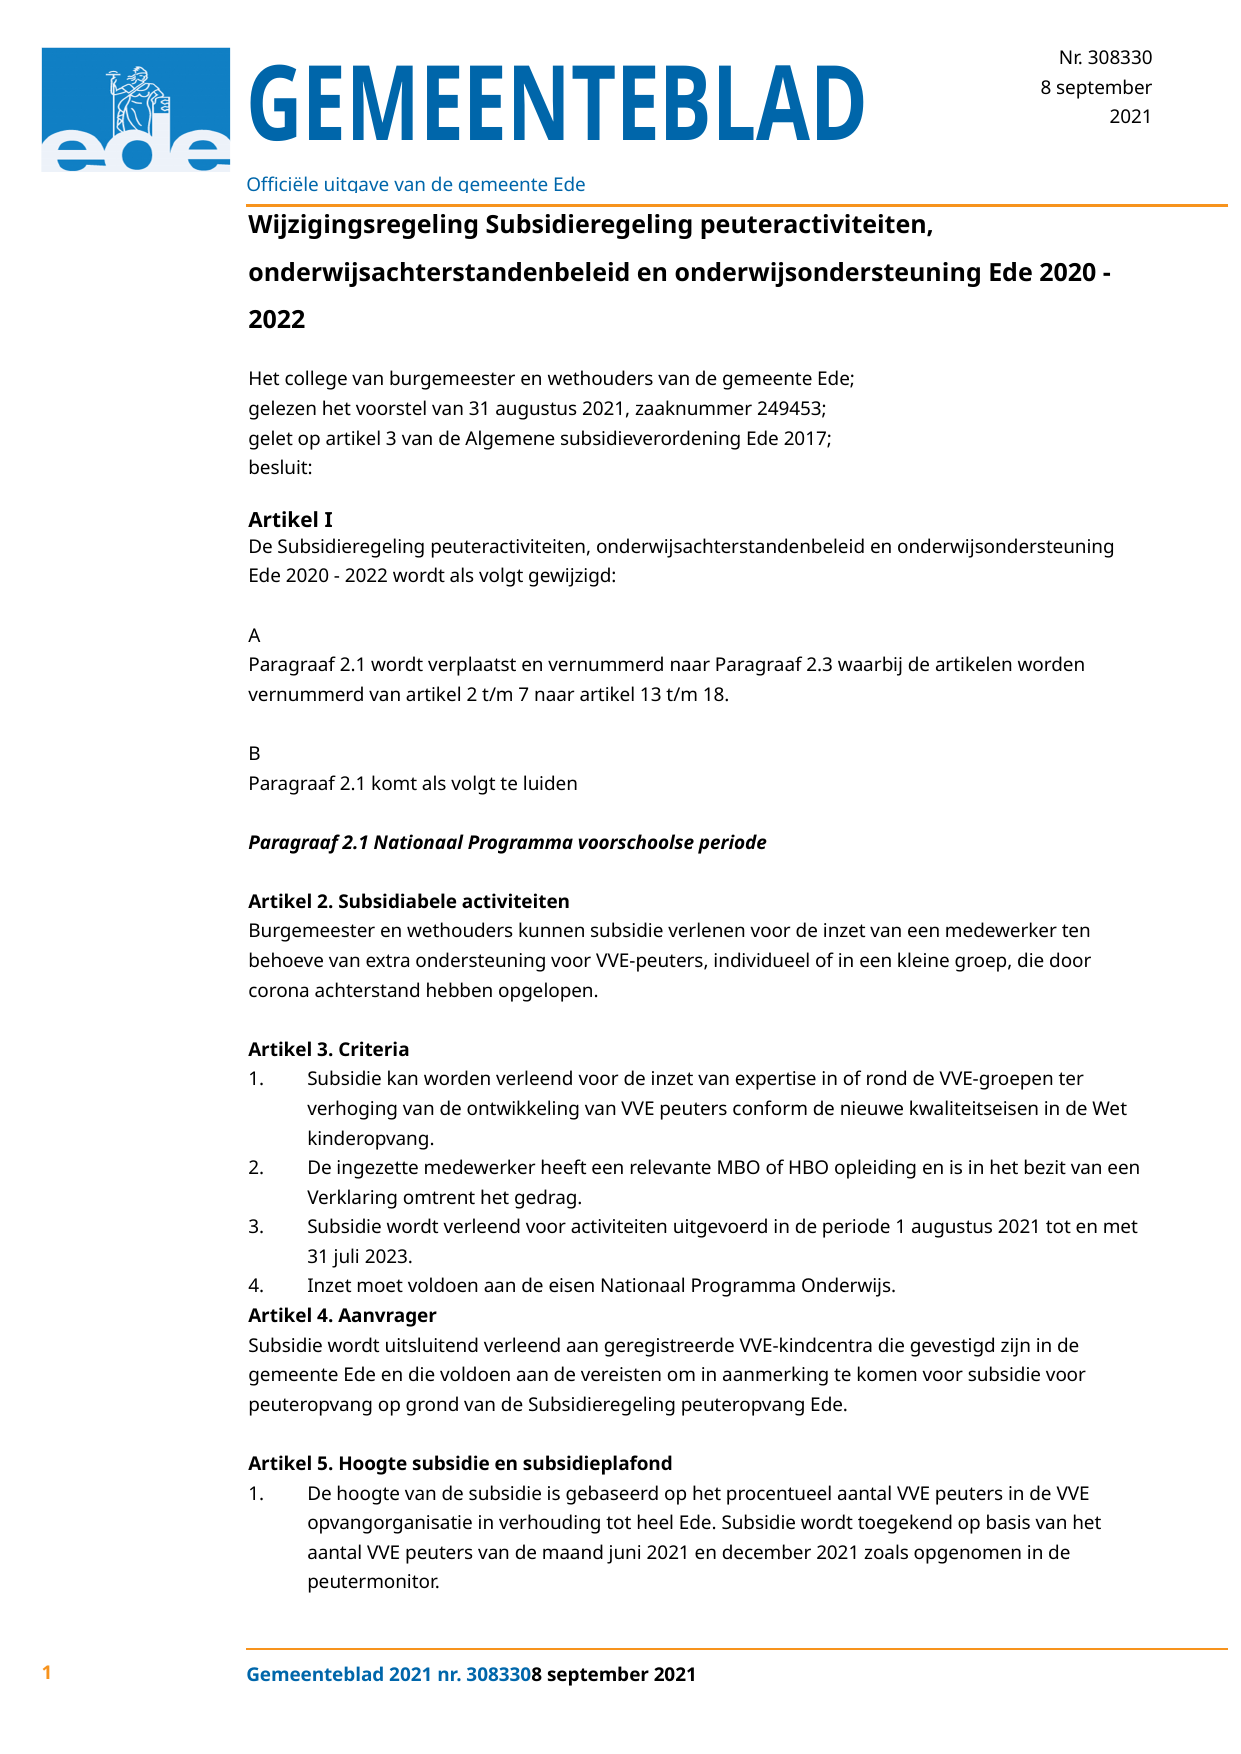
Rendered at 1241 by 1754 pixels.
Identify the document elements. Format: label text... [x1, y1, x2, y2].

text De Subsidieregeling peuteractiviteiten, onderwijsachterstandenbeleid en onderwijsondersteuning Ede 2020 - 2022 wordt als volgt gewijzigd: [248, 533, 1152, 588]
text besluit: [248, 454, 1152, 480]
text Wijzigingsregeling Subsidieregeling peuteractiviteiten, onderwijsachterstandenbeleid en onderwijsondersteuning Ede 2020 - 2022 [248, 207, 1152, 336]
text Subsidie wordt uitsluitend verleend aan geregistreerde VVE-kindcentra die gevestigd zijn in de gemeente Ede en die voldoen aan de vereisten om in aanmerking te komen voor subsidie voor peuteropvang op grond van de Subsidieregeling peuteropvang Ede. [248, 1332, 1152, 1417]
text Artikel 3. Criteria [248, 1036, 1152, 1062]
text Artikel 4. Aanvrager [248, 1302, 1152, 1328]
text Artikel I [248, 505, 1152, 533]
text Artikel 2. Subsidiabele activiteiten [248, 888, 1152, 914]
text gelet op artikel 3 van de Algemene subsidieverordening Ede 2017; [248, 425, 1152, 450]
list Subsidie kan worden verleend voor de inzet van expertise in of rond de VVE-groepen ter verhoging van de ontwikkeling van VVE peuters conform de nieuwe kwaliteitseisen in de Wet kinderopvang. [248, 1066, 1152, 1151]
text A [248, 622, 1152, 648]
list De ingezette medewerker heeft een relevante MBO of HBO opleiding en is in het bezit van een Verklaring omtrent het gedrag. [248, 1154, 1152, 1210]
text gelezen het voorstel van 31 augustus 2021, zaaknummer 249453; [248, 395, 1152, 421]
list Subsidie wordt verleend voor activiteiten uitgevoerd in de periode 1 augustus 2021 tot en met 31 juli 2023. [248, 1213, 1152, 1269]
text Artikel 5. Hoogte subsidie en subsidieplafond [248, 1450, 1152, 1476]
text Het college van burgemeester en wethouders van de gemeente Ede; [248, 366, 1152, 391]
text Paragraaf 2.1 komt als volgt te luiden [248, 770, 1152, 796]
text Burgemeester en wethouders kunnen subsidie verlenen voor de inzet van een medewerker ten behoeve van extra ondersteuning voor VVE-peuters, individueel of in een kleine groep, die door corona achterstand hebben opgelopen. [248, 918, 1152, 1003]
list Inzet moet voldoen aan de eisen Nationaal Programma Onderwijs. [248, 1273, 1152, 1298]
text B [248, 740, 1152, 766]
text Paragraaf 2.1 Nationaal Programma voorschoolse periode [248, 829, 1152, 855]
picture [41, 47, 231, 172]
text Paragraaf 2.1 wordt verplaatst en vernummerd naar Paragraaf 2.3 waarbij de artikelen worden vernummerd van artikel 2 t/m 7 naar artikel 13 t/m 18. [248, 651, 1152, 707]
list De hoogte van de subsidie is gebaseerd op het procentueel aantal VVE peuters in de VVE opvangorganisatie in verhouding tot heel Ede. Subsidie wordt toegekend op basis van het aantal VVE peuters van de maand juni 2021 en december 2021 zoals opgenomen in de peutermonitor. [248, 1480, 1152, 1594]
